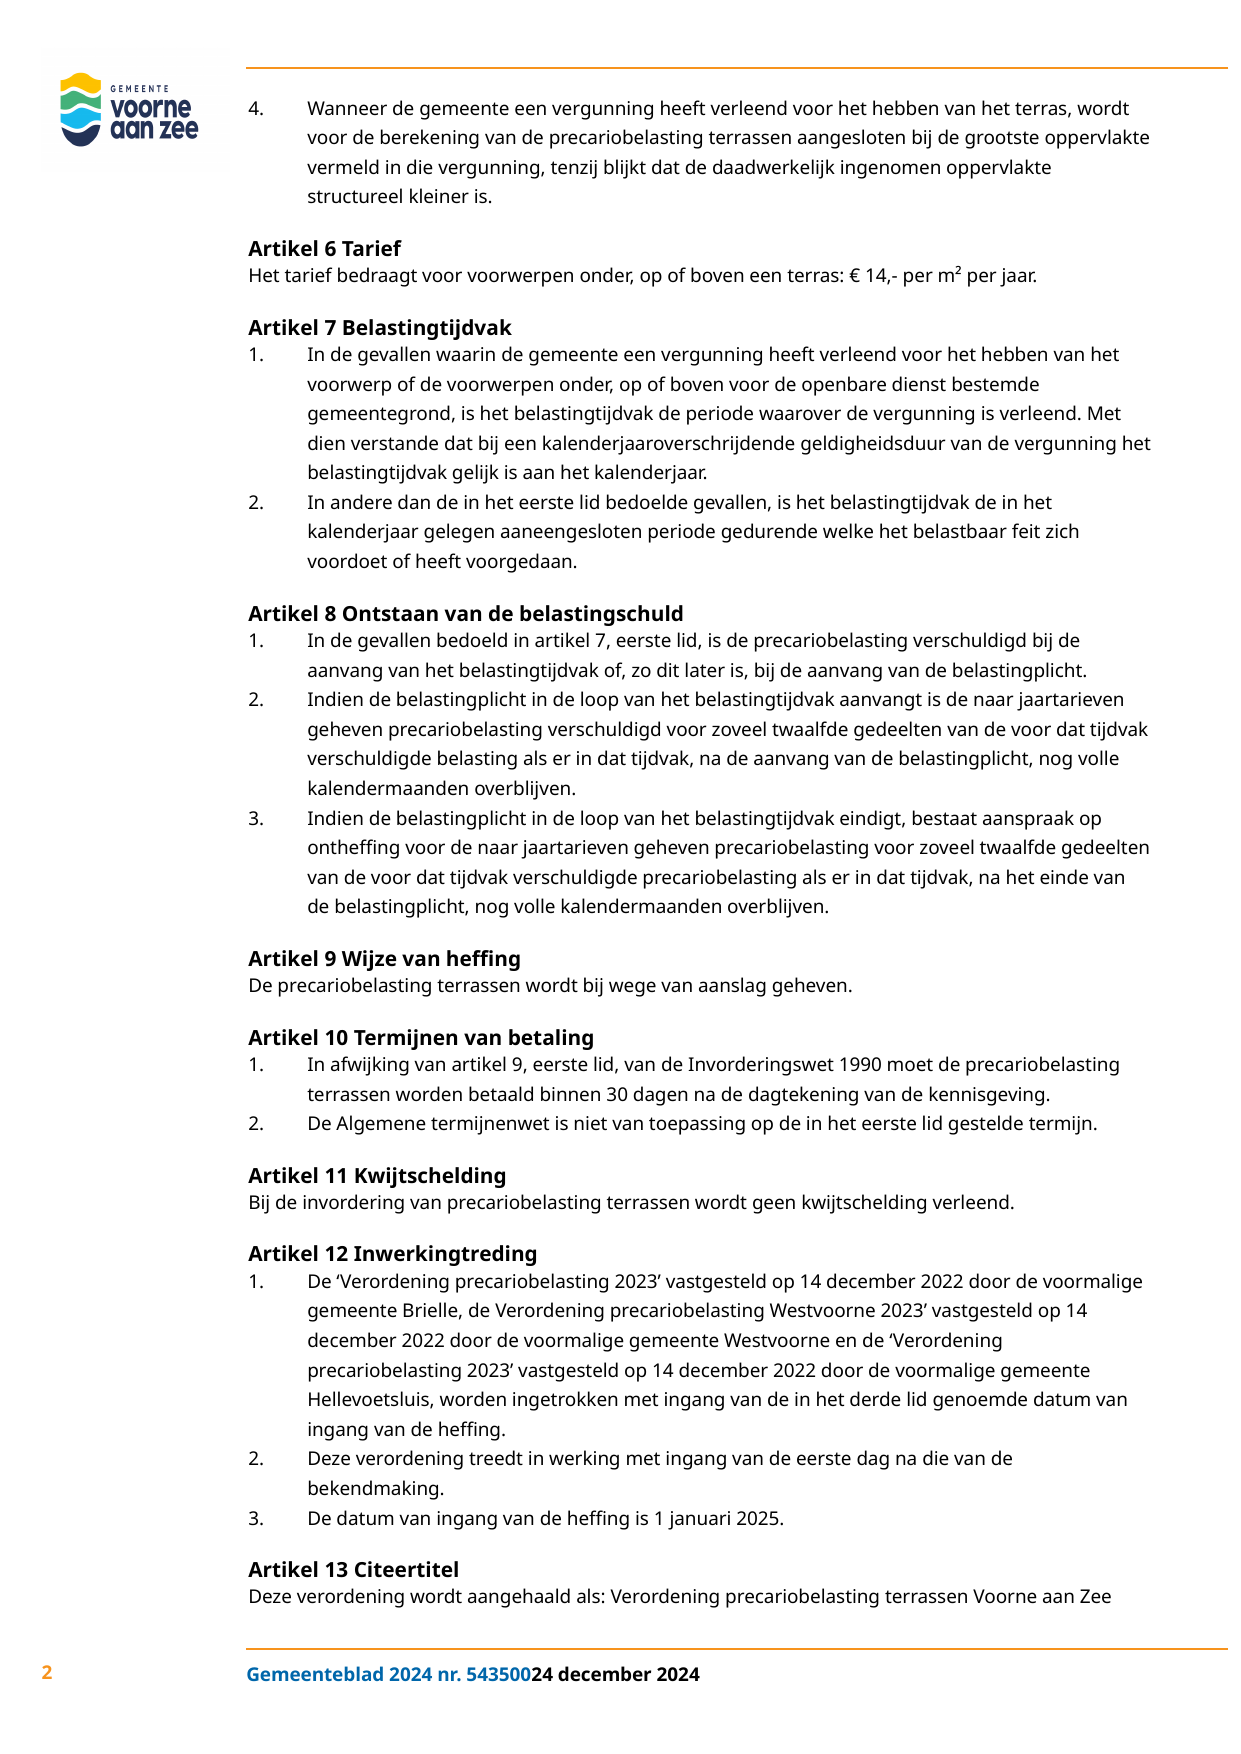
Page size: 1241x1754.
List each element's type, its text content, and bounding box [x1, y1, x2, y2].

list In de gevallen bedoeld in artikel 7, eerste lid, is de precariobelasting verschuldigd bij de aanvang van het belastingtijdvak of, zo dit later is, bij de aanvang van de belastingplicht. [248, 627, 1152, 682]
text Deze verordening wordt aangehaald als: Verordening precariobelasting terrassen Voorne aan Zee [248, 1583, 1152, 1609]
list De ‘Verordening precariobelasting 2023’ vastgesteld op 14 december 2022 door de voormalige gemeente Brielle, de Verordening precariobelasting Westvoorne 2023’ vastgesteld op 14 december 2022 door de voormalige gemeente Westvoorne en de ‘Verordening precariobelasting 2023’ vastgesteld op 14 december 2022 door de voormalige gemeente Hellevoetsluis, worden ingetrokken met ingang van de in het derde lid genoemde datum van ingang van de heffing. [248, 1268, 1152, 1442]
text Bij de invordering van precariobelasting terrassen wordt geen kwijtschelding verleend. [248, 1189, 1152, 1215]
list Wanneer de gemeente een vergunning heeft verleend voor het hebben van het terras, wordt voor de berekening van de precariobelasting terrassen aangesloten bij de grootste oppervlakte vermeld in die vergunning, tenzij blijkt dat de daadwerkelijk ingenomen oppervlakte structureel kleiner is. [248, 95, 1152, 209]
list In afwijking van artikel 9, eerste lid, van de Invorderingswet 1990 moet de precariobelasting terrassen worden betaald binnen 30 dagen na de dagtekening van de kennisgeving. [248, 1051, 1152, 1106]
list In andere dan de in het eerste lid bedoelde gevallen, is het belastingtijdvak de in het kalenderjaar gelegen aaneengesloten periode gedurende welke het belastbaar feit zich voordoet of heeft voorgedaan. [248, 489, 1152, 574]
picture [41, 47, 231, 172]
text Artikel 13 Citeertitel [248, 1555, 1152, 1583]
text Artikel 7 Belastingtijdvak [248, 313, 1152, 341]
list Indien de belastingplicht in de loop van het belastingtijdvak aanvangt is de naar jaartarieven geheven precariobelasting verschuldigd voor zoveel twaalfde gedeelten van de voor dat tijdvak verschuldigde belasting als er in dat tijdvak, na de aanvang van de belastingplicht, nog volle kalendermaanden overblijven. [248, 686, 1152, 801]
text De precariobelasting terrassen wordt bij wege van aanslag geheven. [248, 972, 1152, 998]
text Artikel 8 Ontstaan van de belastingschuld [248, 599, 1152, 627]
text Artikel 10 Termijnen van betaling [248, 1023, 1152, 1051]
list Deze verordening treedt in werking met ingang van de eerste dag na die van de bekendmaking. [248, 1446, 1152, 1501]
list De datum van ingang van de heffing is 1 januari 2025. [248, 1505, 1152, 1530]
text Artikel 9 Wijze van heffing [248, 944, 1152, 972]
text Artikel 6 Tarief [248, 234, 1152, 262]
list In de gevallen waarin de gemeente een vergunning heeft verleend voor het hebben van het voorwerp of de voorwerpen onder, op of boven voor de openbare dienst bestemde gemeentegrond, is het belastingtijdvak de periode waarover de vergunning is verleend. Met dien verstande dat bij een kalenderjaaroverschrijdende geldigheidsduur van de vergunning het belastingtijdvak gelijk is aan het kalenderjaar. [248, 341, 1152, 485]
list Indien de belastingplicht in de loop van het belastingtijdvak eindigt, bestaat aanspraak op ontheffing voor de naar jaartarieven geheven precariobelasting voor zoveel twaalfde gedeelten van de voor dat tijdvak verschuldigde precariobelasting als er in dat tijdvak, na het einde van de belastingplicht, nog volle kalendermaanden overblijven. [248, 805, 1152, 919]
text Artikel 12 Inwerkingtreding [248, 1239, 1152, 1268]
text Artikel 11 Kwijtschelding [248, 1161, 1152, 1189]
list De Algemene termijnenwet is niet van toepassing op de in het eerste lid gestelde termijn. [248, 1110, 1152, 1136]
text Het tarief bedraagt voor voorwerpen onder, op of boven een terras: € 14,- per m² per jaar. [248, 262, 1152, 288]
